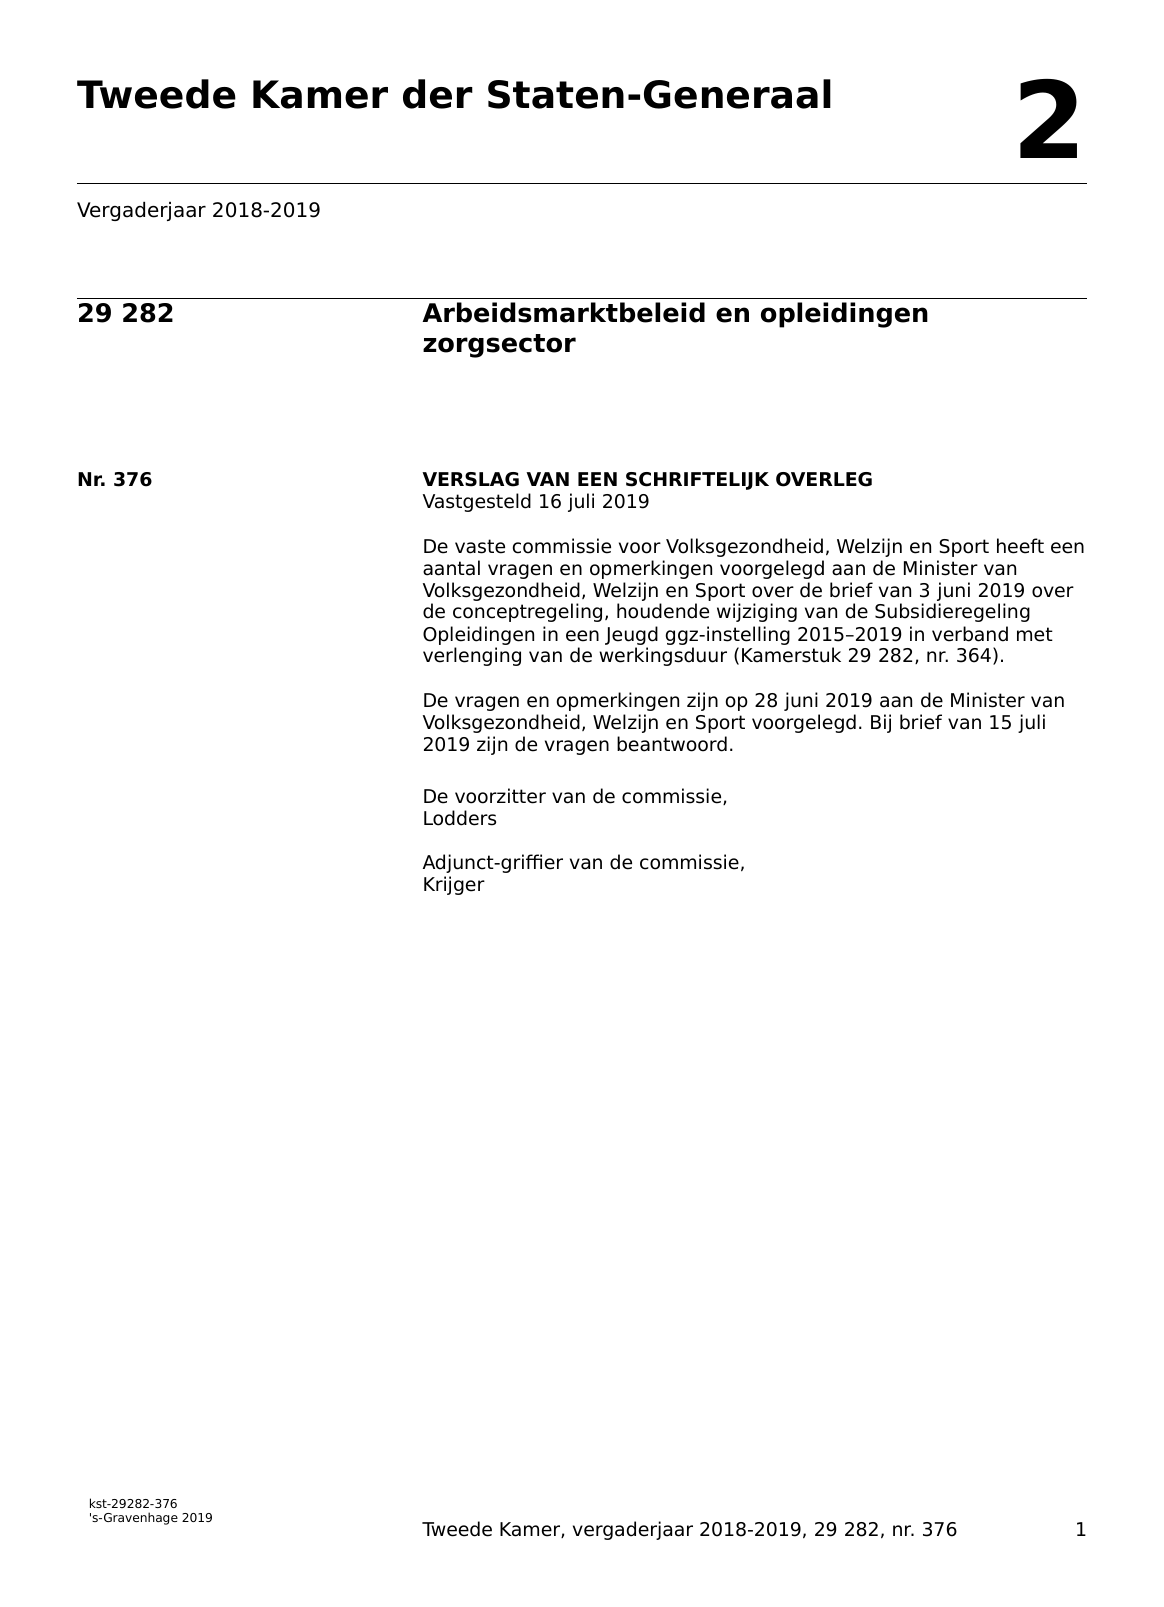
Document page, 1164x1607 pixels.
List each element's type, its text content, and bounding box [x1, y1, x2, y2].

text De vaste commissie voor Volksgezondheid, Welzijn en Sport heeft een aantal vragen en opmerkingen voorgelegd aan de Minister van Volksgezondheid, Welzijn en Sport over de brief van 3 juni 2019 over de conceptregeling, houdende wijziging van de Subsidieregeling Opleidingen in een Jeugd ggz-instelling 2015–2019 in verband met verlenging van de werkingsduur (Kamerstuk 29 282, nr. 364). [422, 536, 1087, 667]
text Adjunct-griffier van de commissie, Krijger [422, 852, 1087, 896]
text kst-29282-376 [88, 1497, 323, 1511]
text 's-Gravenhage 2019 [88, 1511, 323, 1525]
table_header Tweede Kamer der Staten-Generaal [77, 59, 886, 183]
subtitle Nr. 376 VERSLAG VAN EEN SCHRIFTELIJK OVERLEG [77, 469, 1087, 491]
text De vragen en opmerkingen zijn op 28 juni 2019 aan de Minister van Volksgezondheid, Welzijn en Sport voorgelegd. Bij brief van 15 juli 2019 zijn de vragen beantwoord. [422, 689, 1087, 756]
table_header 2 [886, 59, 1087, 183]
text De voorzitter van de commissie, Lodders [422, 786, 1087, 829]
table_cell Vergaderjaar 2018-2019 [77, 184, 1087, 298]
text Vastgesteld 16 juli 2019 [422, 491, 1087, 513]
subtitle 29 282 Arbeidsmarktbeleid en opleidingen zorgsector [77, 299, 1087, 358]
